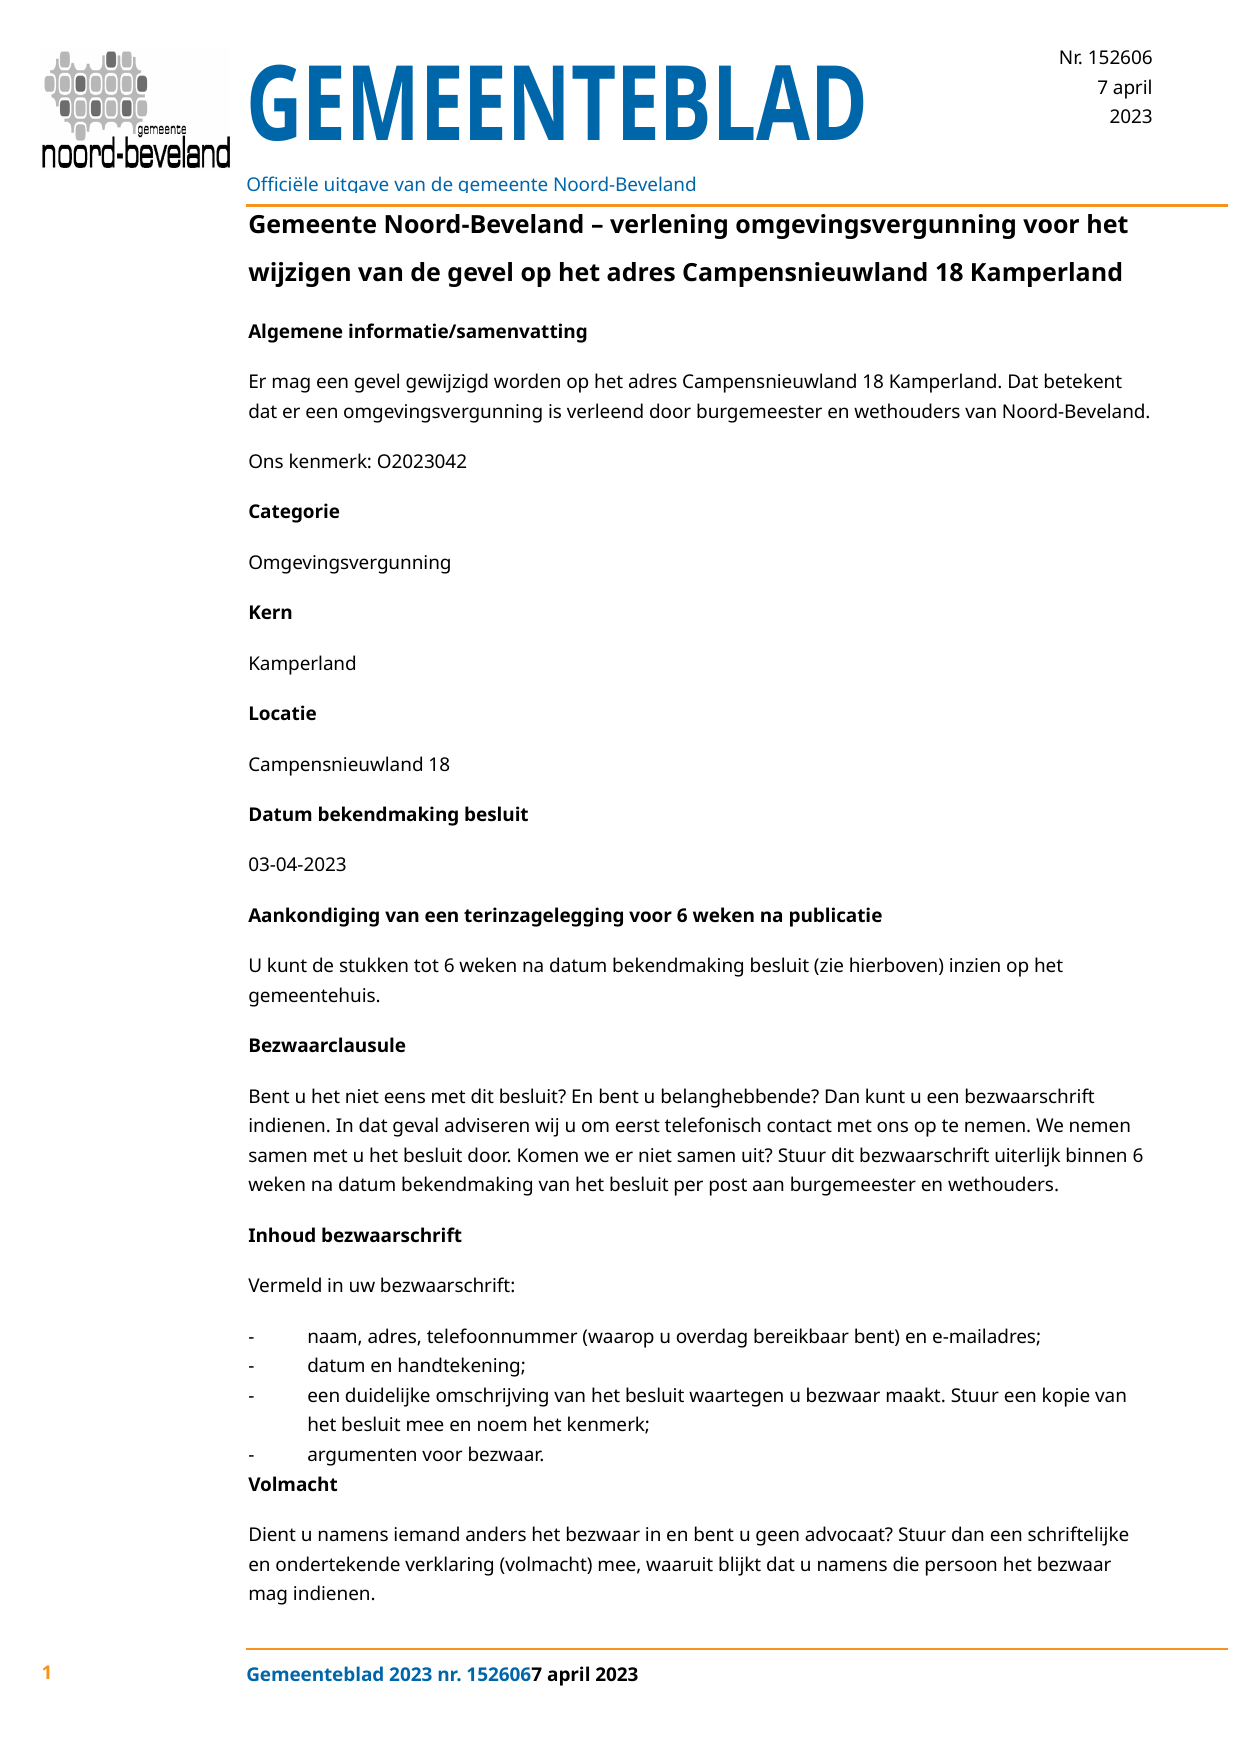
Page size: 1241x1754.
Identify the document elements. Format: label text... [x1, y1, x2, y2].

text Algemene informatie/samenvatting [248, 318, 1152, 344]
text Inhoud bezwaarschrift [248, 1222, 1152, 1248]
text Bent u het niet eens met dit besluit? En bent u belanghebbende? Dan kunt u een bezwaarschrift indienen. In dat geval adviseren wij u om eerst telefonisch contact met ons op te nemen. We nemen samen met u het besluit door. Komen we er niet samen uit? Stuur dit bezwaarschrift uiterlijk binnen 6 weken na datum bekendmaking van het besluit per post aan burgemeester en wethouders. [248, 1083, 1152, 1197]
text Bezwaarclausule [248, 1032, 1152, 1058]
text Ons kenmerk: O2023042 [248, 448, 1152, 474]
text Kamperland [248, 650, 1152, 676]
text U kunt de stukken tot 6 weken na datum bekendmaking besluit (zie hierboven) inzien op het gemeentehuis. [248, 952, 1152, 1008]
list argumenten voor bezwaar. [248, 1441, 1152, 1467]
text Er mag een gevel gewijzigd worden op het adres Campensnieuwland 18 Kamperland. Dat betekent dat er een omgevingsvergunning is verleend door burgemeester en wethouders van Noord-Beveland. [248, 368, 1152, 424]
text Volmacht [248, 1471, 1152, 1497]
text Locatie [248, 700, 1152, 726]
picture [41, 47, 231, 172]
text Vermeld in uw bezwaarschrift: [248, 1272, 1152, 1298]
text Omgevingsvergunning [248, 549, 1152, 575]
text Gemeente Noord-Beveland – verlening omgevingsvergunning voor het wijzigen van de gevel op het adres Campensnieuwland 18 Kamperland [248, 207, 1152, 288]
text Datum bekendmaking besluit [248, 801, 1152, 827]
text Campensnieuwland 18 [248, 751, 1152, 777]
list een duidelijke omschrijving van het besluit waartegen u bezwaar maakt. Stuur een kopie van het besluit mee en noem het kenmerk; [248, 1382, 1152, 1437]
text Kern [248, 599, 1152, 625]
text Aankondiging van een terinzagelegging voor 6 weken na publicatie [248, 902, 1152, 928]
list naam, adres, telefoonnummer (waarop u overdag bereikbaar bent) en e-mailadres; [248, 1323, 1152, 1349]
text Dient u namens iemand anders het bezwaar in en bent u geen advocaat? Stuur dan een schriftelijke en ondertekende verklaring (volmacht) mee, waaruit blijkt dat u namens die persoon het bezwaar mag indienen. [248, 1521, 1152, 1606]
text 03-04-2023 [248, 852, 1152, 877]
text Categorie [248, 499, 1152, 524]
list datum en handtekening; [248, 1352, 1152, 1378]
